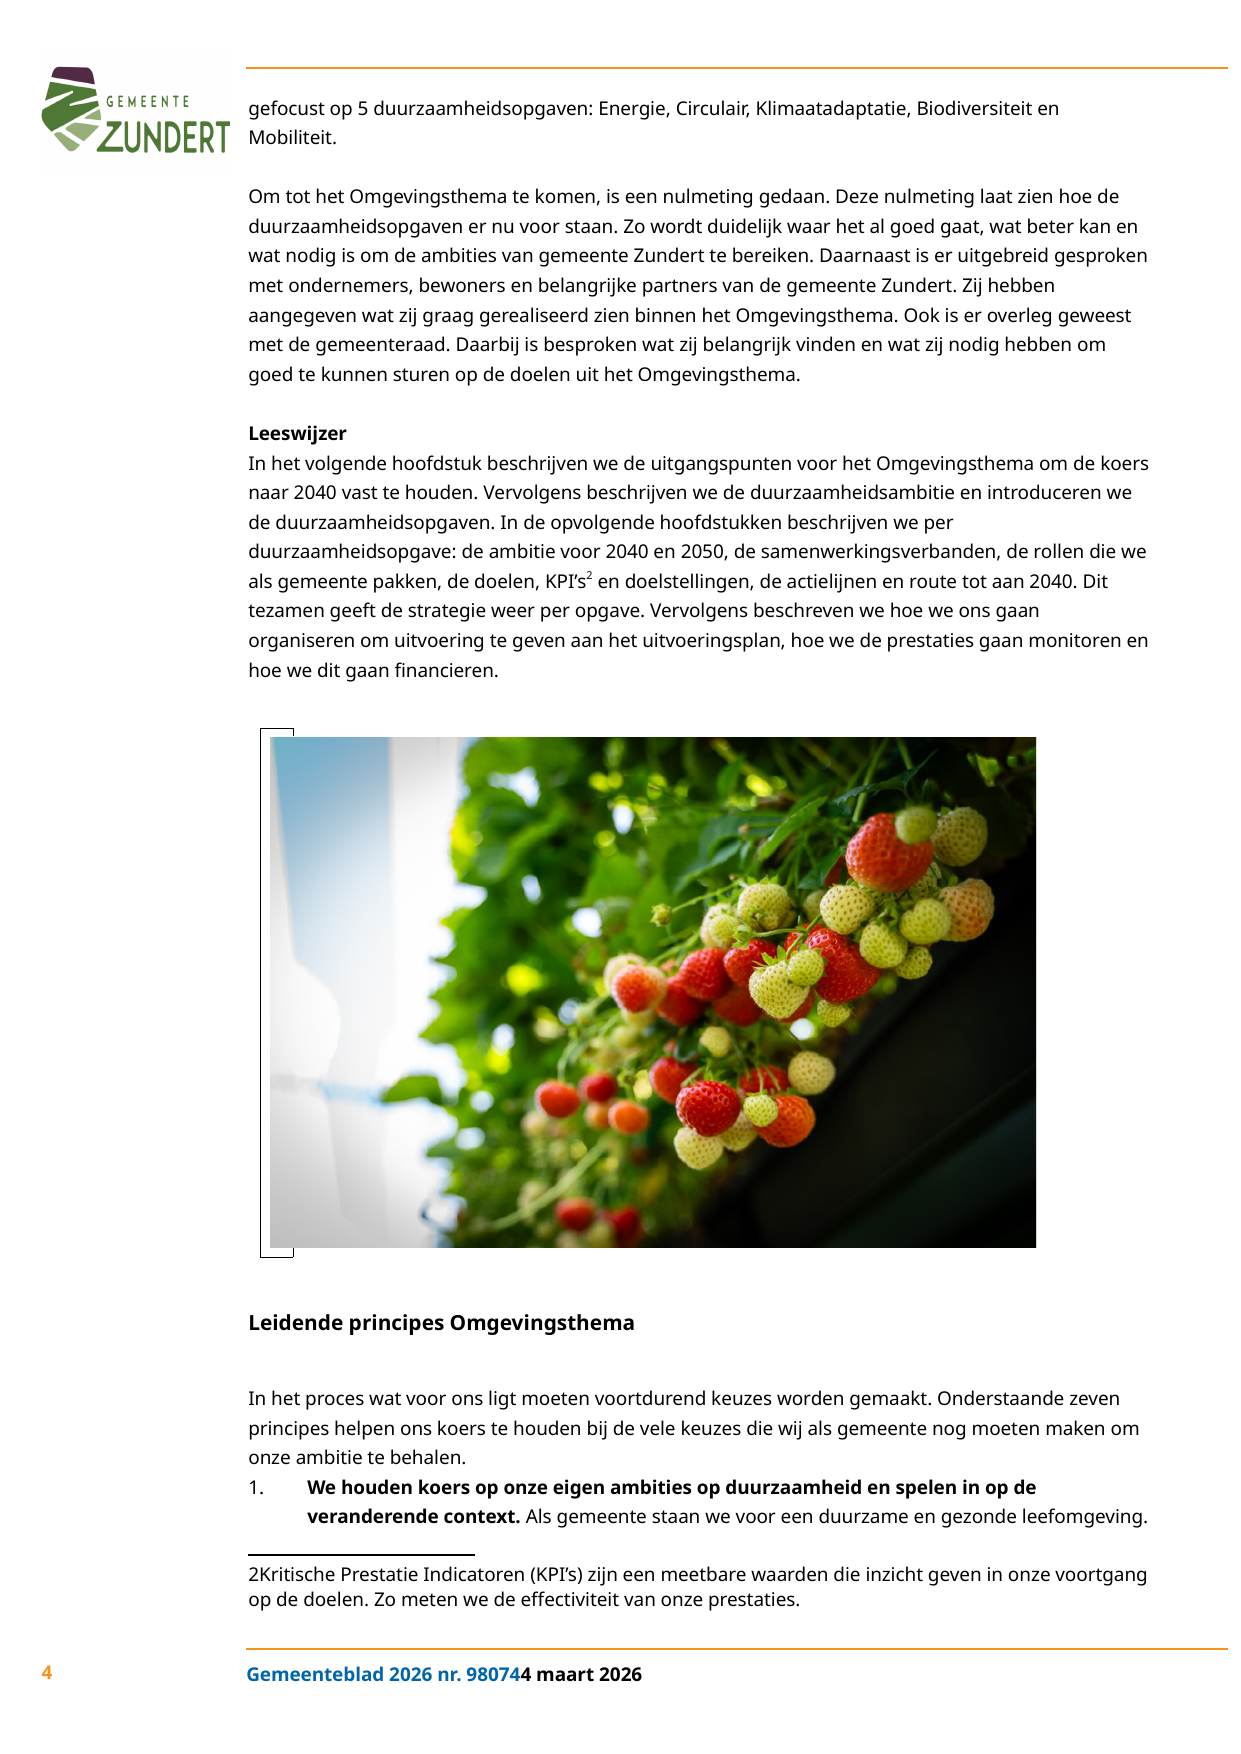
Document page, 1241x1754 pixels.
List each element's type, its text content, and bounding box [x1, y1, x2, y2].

text Leidende principes Omgevingsthema [248, 1308, 1152, 1336]
text Om tot het Omgevingsthema te komen, is een nulmeting gedaan. Deze nulmeting laat zien hoe de duurzaamheidsopgaven er nu voor staan. Zo wordt duidelijk waar het al goed gaat, wat beter kan en wat nodig is om de ambities van gemeente Zundert te bereiken. Daarnaast is er uitgebreid gesproken met ondernemers, bewoners en belangrijke partners van de gemeente Zundert. Zij hebben aangegeven wat zij graag gerealiseerd zien binnen het Omgevingsthema. Ook is er overleg geweest met de gemeenteraad. Daarbij is besproken wat zij belangrijk vinden en wat zij nodig hebben om goed te kunnen sturen op de doelen uit het Omgevingsthema. [248, 183, 1152, 387]
text gefocust op 5 duurzaamheidsopgaven: Energie, Circulair, Klimaatadaptatie, Biodiversiteit en Mobiliteit. [248, 95, 1152, 150]
picture [41, 47, 231, 172]
text Leeswijzer [248, 420, 1152, 446]
text Kritische Prestatie Indicatoren (KPI’s) zijn een meetbare waarden die inzicht geven in onze voortgang op de doelen. Zo meten we de effectiviteit van onze prestaties. [248, 1561, 1152, 1612]
picture [268, 736, 1037, 1248]
list We houden koers op onze eigen ambities op duurzaamheid en spelen in op de veranderende context. Als gemeente staan we voor een duurzame en gezonde leefomgeving. [248, 1474, 1152, 1529]
text In het proces wat voor ons ligt moeten voortdurend keuzes worden gemaakt. Onderstaande zeven principes helpen ons koers te houden bij de vele keuzes die wij als gemeente nog moeten maken om onze ambitie te behalen. [248, 1385, 1152, 1470]
text In het volgende hoofdstuk beschrijven we de uitgangspunten voor het Omgevingsthema om de koers naar 2040 vast te houden. Vervolgens beschrijven we de duurzaamheidsambitie en introduceren we de duurzaamheidsopgaven. In de opvolgende hoofdstukken beschrijven we per duurzaamheidsopgave: de ambitie voor 2040 en 2050, de samenwerkingsverbanden, de rollen die we als gemeente pakken, de doelen, KPI’s en doelstellingen, de actielijnen en route tot aan 2040. Dit tezamen geeft de strategie weer per opgave. Vervolgens beschreven we hoe we ons gaan organiseren om uitvoering te geven aan het uitvoeringsplan, hoe we de prestaties gaan monitoren en hoe we dit gaan financieren. [248, 450, 1152, 683]
